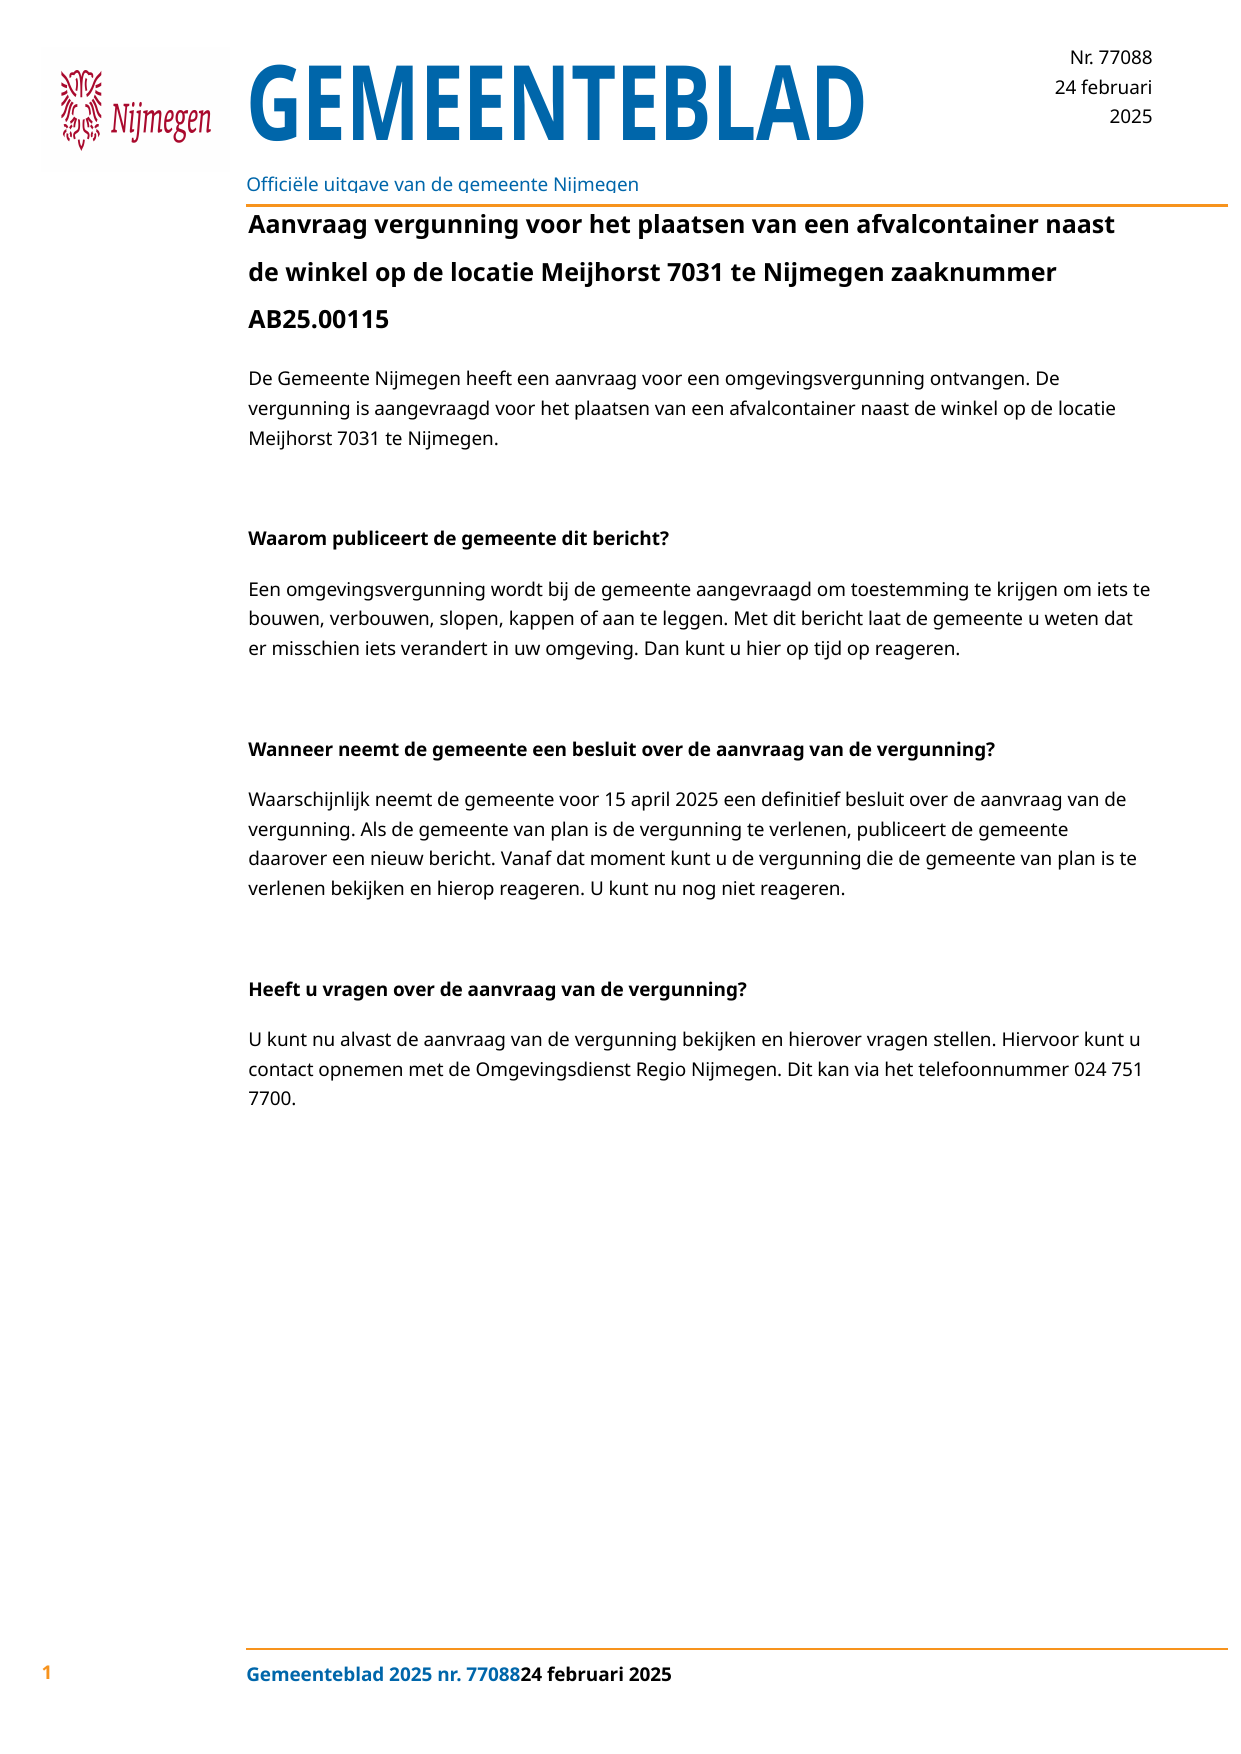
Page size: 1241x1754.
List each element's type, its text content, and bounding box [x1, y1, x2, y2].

text Wanneer neemt de gemeente een besluit over de aanvraag van de vergunning? [248, 736, 1152, 762]
text Waarom publiceert de gemeente dit bericht? [248, 526, 1152, 551]
text U kunt nu alvast de aanvraag van de vergunning bekijken en hierover vragen stellen. Hiervoor kunt u contact opnemen met de Omgevingsdienst Regio Nijmegen. Dit kan via het telefoonnummer 024 751 7700. [248, 1026, 1152, 1111]
text Aanvraag vergunning voor het plaatsen van een afvalcontainer naast de winkel op de locatie Meijhorst 7031 te Nijmegen zaaknummer AB25.00115 [248, 207, 1152, 336]
text Waarschijnlijk neemt de gemeente voor 15 april 2025 een definitief besluit over de aanvraag van de vergunning. Als de gemeente van plan is de vergunning te verlenen, publiceert de gemeente daarover een nieuw bericht. Vanaf dat moment kunt u de vergunning die de gemeente van plan is te verlenen bekijken en hierop reageren. U kunt nu nog niet reageren. [248, 786, 1152, 901]
picture [41, 47, 231, 172]
text De Gemeente Nijmegen heeft een aanvraag voor een omgevingsvergunning ontvangen. De vergunning is aangevraagd voor het plaatsen van een afvalcontainer naast de winkel op de locatie Meijhorst 7031 te Nijmegen. [248, 366, 1152, 450]
text Heeft u vragen over de aanvraag van de vergunning? [248, 976, 1152, 1002]
text Een omgevingsvergunning wordt bij de gemeente aangevraagd om toestemming te krijgen om iets te bouwen, verbouwen, slopen, kappen of aan te leggen. Met dit bericht laat de gemeente u weten dat er misschien iets verandert in uw omgeving. Dan kunt u hier op tijd op reageren. [248, 576, 1152, 661]
